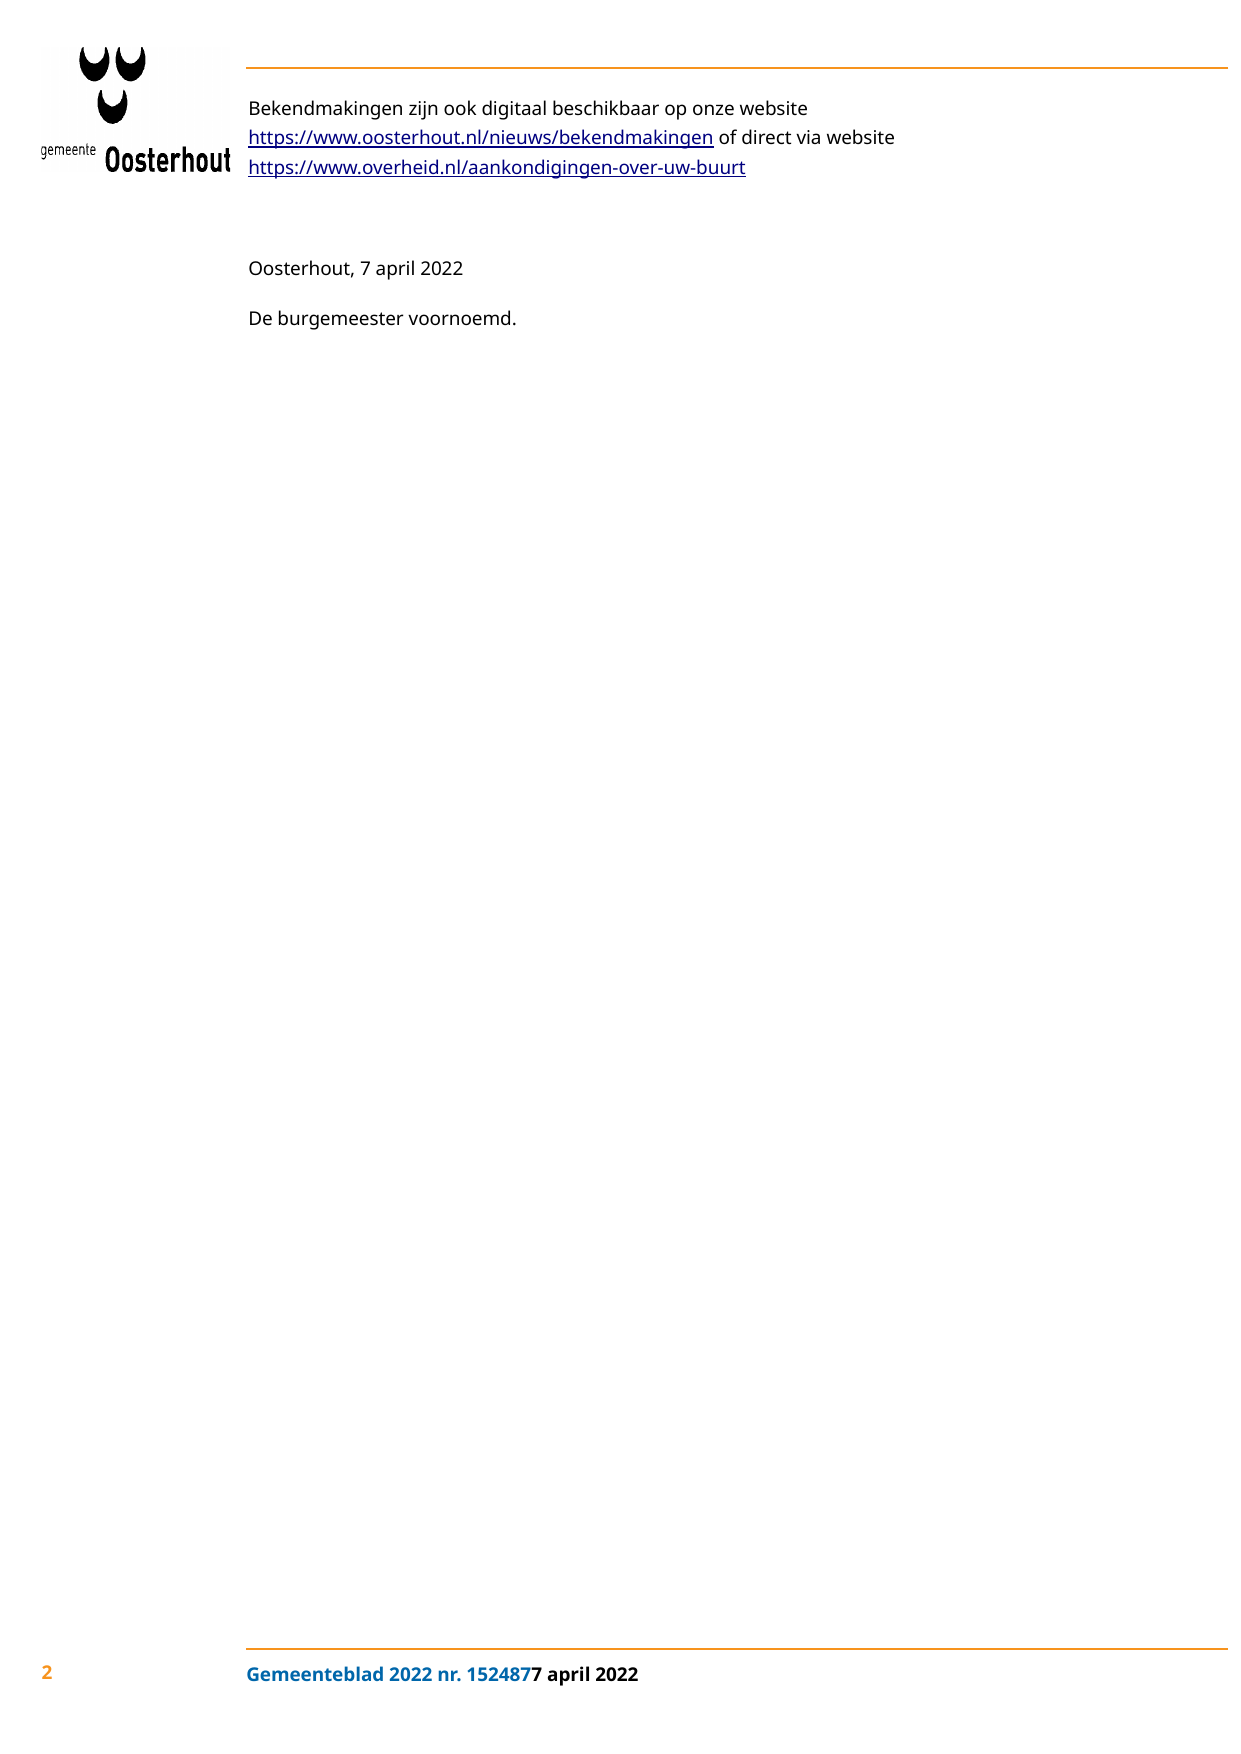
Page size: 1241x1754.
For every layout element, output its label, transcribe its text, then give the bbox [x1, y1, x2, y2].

text Oosterhout, 7 april 2022 [248, 255, 1152, 281]
text Bekendmakingen zijn ook digitaal beschikbaar op onze website https://www.oosterhout.nl/nieuws/bekendmakingen of direct via website https://www.overheid.nl/aankondigingen-over-uw-buurt [248, 95, 1152, 180]
picture [41, 47, 231, 172]
text De burgemeester voornoemd. [248, 305, 1152, 331]
